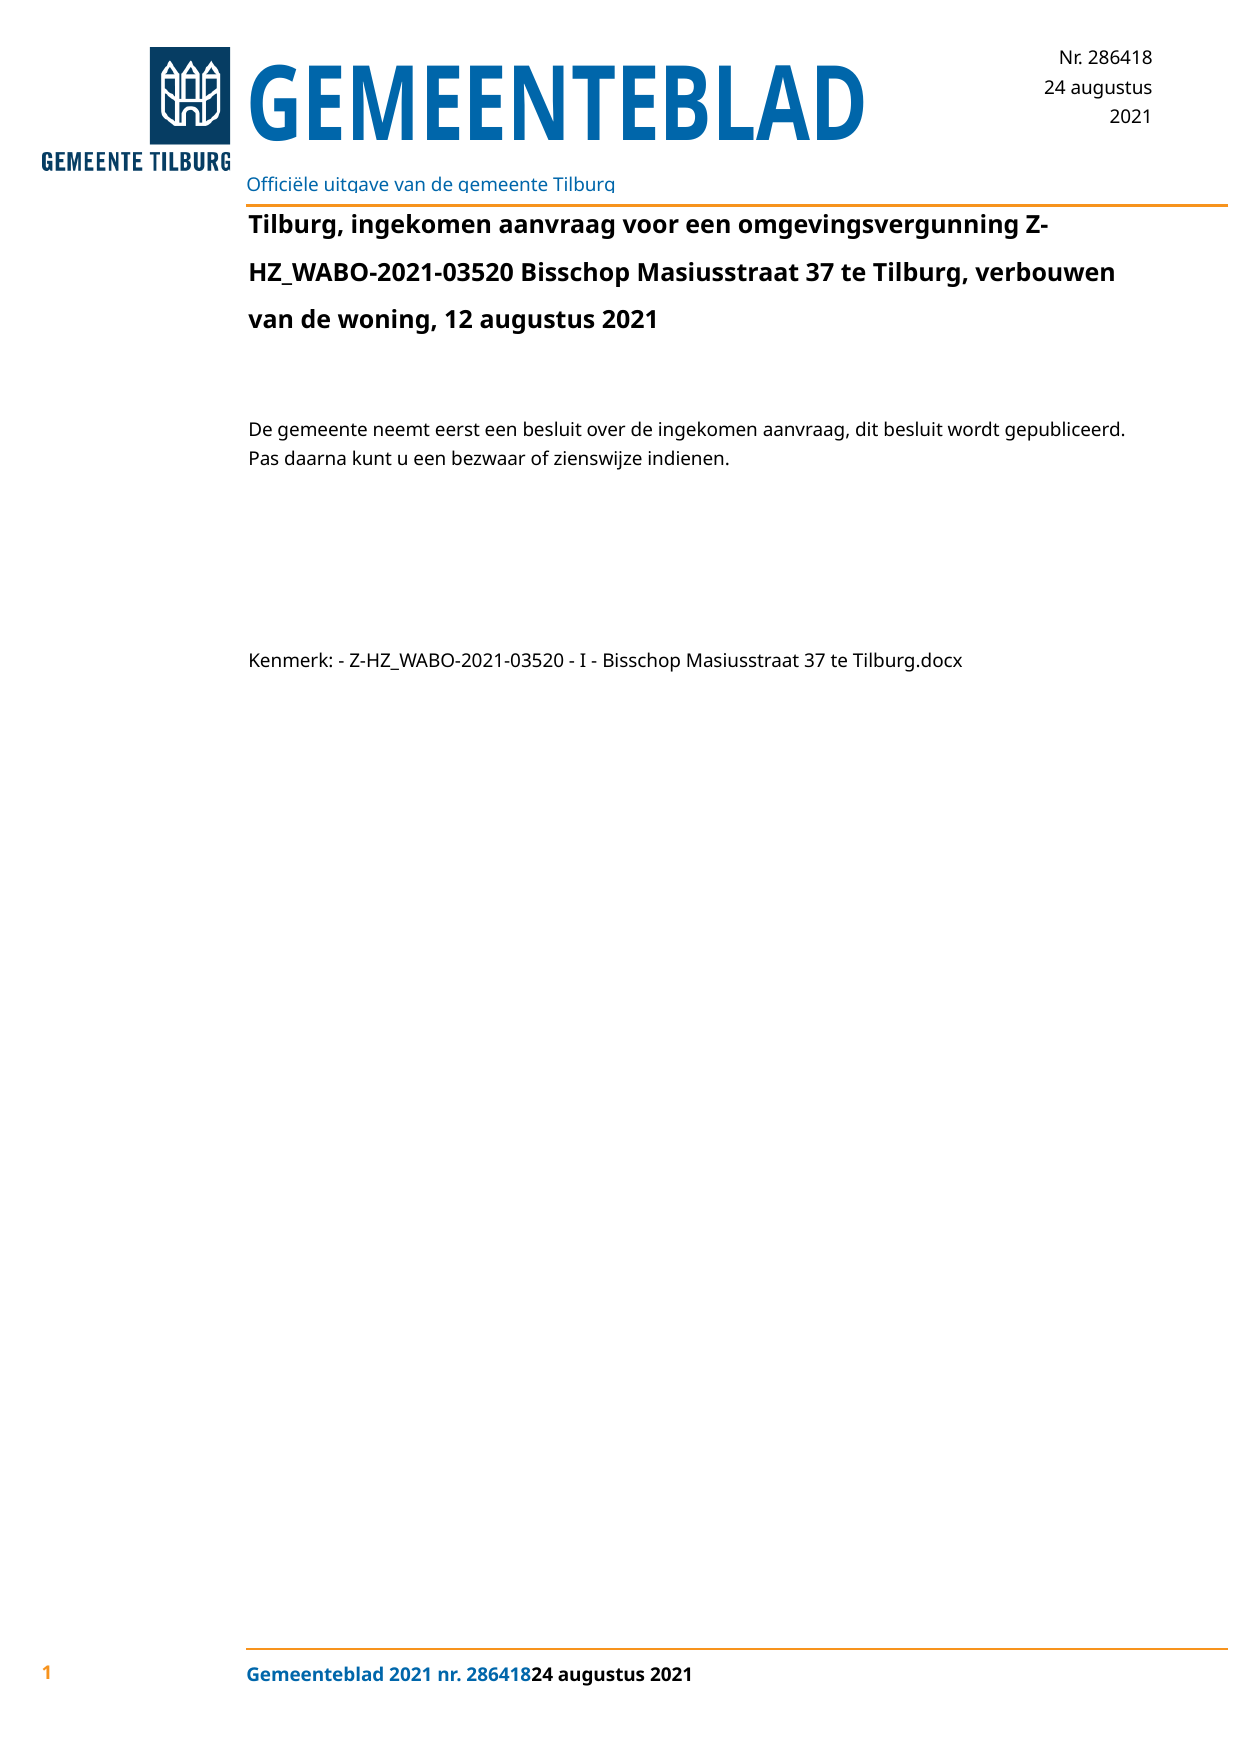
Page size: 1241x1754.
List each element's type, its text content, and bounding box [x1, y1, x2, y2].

text Kenmerk: - Z-HZ_WABO-2021-03520 - I - Bisschop Masiusstraat 37 te Tilburg.docx [248, 647, 1152, 673]
text Tilburg, ingekomen aanvraag voor een omgevingsvergunning Z-HZ_WABO-2021-03520 Bisschop Masiusstraat 37 te Tilburg, verbouwen van de woning, 12 augustus 2021 [248, 207, 1152, 336]
picture [41, 47, 231, 172]
text De gemeente neemt eerst een besluit over de ingekomen aanvraag, dit besluit wordt gepubliceerd. Pas daarna kunt u een bezwaar of zienswijze indienen. [248, 416, 1152, 471]
